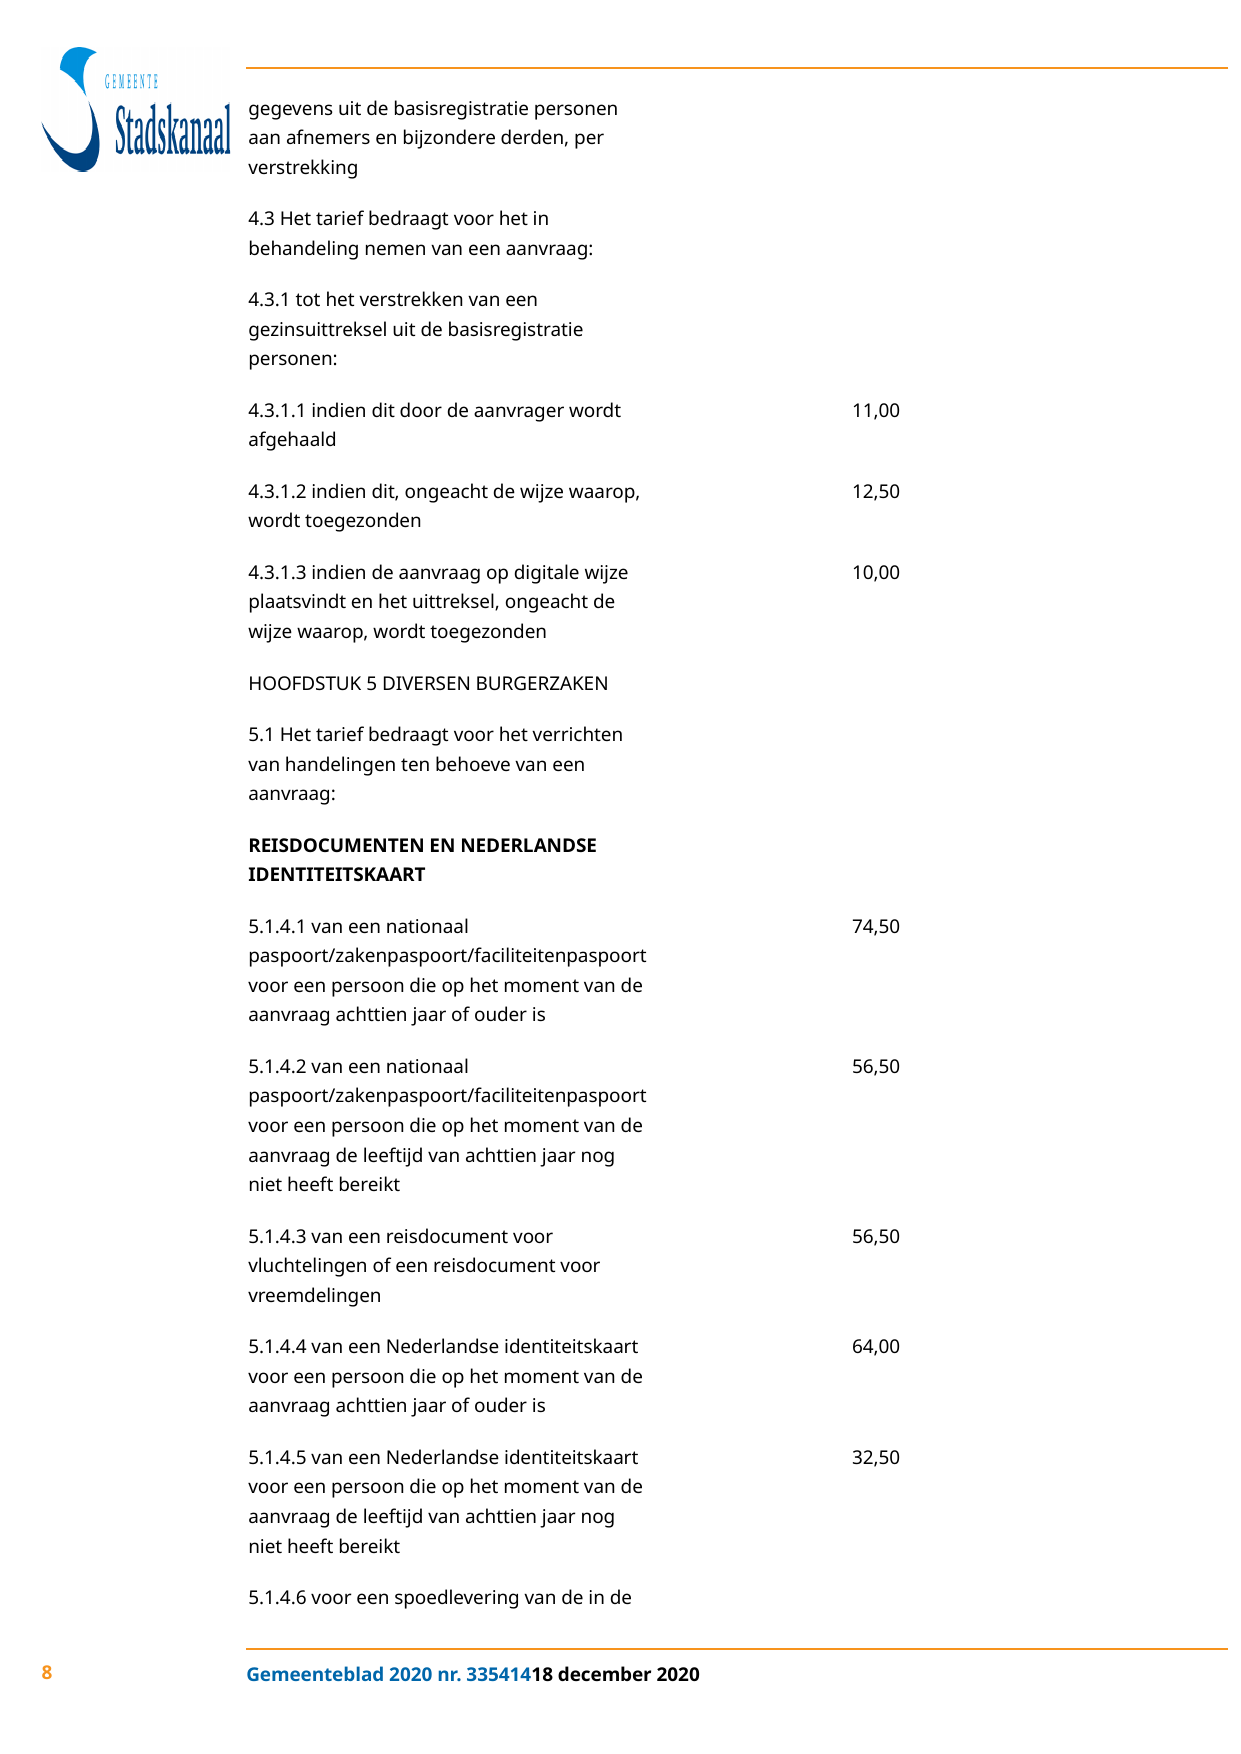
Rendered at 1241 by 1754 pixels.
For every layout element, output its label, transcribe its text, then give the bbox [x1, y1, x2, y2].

picture [41, 47, 231, 172]
table_cell [248, 1028, 652, 1053]
table_cell [652, 397, 852, 452]
table_cell [248, 644, 652, 670]
table_cell [652, 371, 852, 397]
table_cell 5.1.4.1 van een nationaal paspoort/zakenpaspoort/faciliteitenpaspoort voor een persoon die op het moment van de aanvraag achttien jaar of ouder is [248, 913, 652, 1027]
table_cell [652, 1419, 852, 1444]
table_cell 10,00 [852, 559, 1052, 644]
table_cell [852, 534, 1052, 559]
table_cell [652, 478, 852, 533]
table_cell 5.1.4.6 voor een spoedlevering van de in de [248, 1584, 652, 1610]
table_cell 5.1.4.2 van een nationaal paspoort/zakenpaspoort/faciliteitenpaspoort voor een persoon die op het moment van de aanvraag de leeftijd van achttien jaar nog niet heeft bereikt [248, 1053, 652, 1197]
table_cell 74,50 [852, 913, 1052, 1027]
table_cell 32,50 [852, 1444, 1052, 1559]
table_cell [248, 806, 652, 832]
table_cell [852, 205, 1052, 261]
table_cell [652, 887, 852, 913]
table_cell 5.1.4.4 van een Nederlandse identiteitskaart voor een persoon die op het moment van de aanvraag achttien jaar of ouder is [248, 1334, 652, 1418]
table_cell 4.3.1 tot het verstrekken van een gezinsuittreksel uit de basisregistratie personen: [248, 286, 652, 371]
table_cell 4.3.1.1 indien dit door de aanvrager wordt afgehaald [248, 397, 652, 452]
table_cell [248, 180, 652, 205]
table_cell [852, 887, 1052, 913]
table_cell [248, 534, 652, 559]
table_cell [652, 696, 852, 721]
table_cell [248, 1197, 652, 1223]
table_cell [652, 1444, 852, 1559]
table_cell [652, 1028, 852, 1053]
table_cell [852, 644, 1052, 670]
table_cell 56,50 [852, 1223, 1052, 1308]
table_cell [652, 1559, 852, 1584]
table_cell [248, 1419, 652, 1444]
table_cell [852, 1308, 1052, 1333]
table_cell [652, 1334, 852, 1418]
table_cell [652, 559, 852, 644]
table_cell [652, 670, 852, 696]
table_cell [652, 832, 852, 887]
table_cell 4.3 Het tarief bedraagt voor het in behandeling nemen van een aanvraag: [248, 205, 652, 261]
table_cell [248, 453, 652, 478]
table_cell 12,50 [852, 478, 1052, 533]
table_cell gegevens uit de basisregistratie personen aan afnemers en bijzondere derden, per verstrekking [248, 95, 652, 180]
table_cell [852, 1559, 1052, 1584]
table_cell 4.3.1.3 indien de aanvraag op digitale wijze plaatsvindt en het uittreksel, ongeacht de wijze waarop, wordt toegezonden [248, 559, 652, 644]
table_cell 11,00 [852, 397, 1052, 452]
table_cell [652, 453, 852, 478]
table_cell [652, 261, 852, 286]
table_cell [852, 696, 1052, 721]
table_cell [652, 1584, 852, 1610]
table_cell REISDOCUMENTEN EN NEDERLANDSE IDENTITEITSKAART [248, 832, 652, 887]
table_cell [852, 1584, 1052, 1610]
table_cell [652, 95, 852, 180]
table_cell [852, 286, 1052, 371]
table_cell [852, 1197, 1052, 1223]
table_cell [248, 371, 652, 397]
table_cell [652, 1308, 852, 1333]
table_cell [652, 1053, 852, 1197]
table_cell [852, 453, 1052, 478]
table_cell [652, 180, 852, 205]
table_cell [652, 1223, 852, 1308]
table_cell [652, 644, 852, 670]
table_cell [248, 887, 652, 913]
table_cell 56,50 [852, 1053, 1052, 1197]
table_cell [852, 1028, 1052, 1053]
table_cell 64,00 [852, 1334, 1052, 1418]
table_cell [652, 913, 852, 1027]
table_cell 5.1.4.3 van een reisdocument voor vluchtelingen of een reisdocument voor vreemdelingen [248, 1223, 652, 1308]
table_cell [652, 721, 852, 806]
table_cell [852, 806, 1052, 832]
table_cell [652, 205, 852, 261]
table_cell [852, 721, 1052, 806]
table_cell [852, 670, 1052, 696]
table_cell 5.1.4.5 van een Nederlandse identiteitskaart voor een persoon die op het moment van de aanvraag de leeftijd van achttien jaar nog niet heeft bereikt [248, 1444, 652, 1559]
table_cell [652, 286, 852, 371]
table_cell [852, 371, 1052, 397]
table_cell [852, 180, 1052, 205]
table_cell HOOFDSTUK 5 DIVERSEN BURGERZAKEN [248, 670, 652, 696]
table_cell [248, 1308, 652, 1333]
table_cell [852, 95, 1052, 180]
table_cell [248, 1559, 652, 1584]
table_cell [248, 261, 652, 286]
table_cell [852, 832, 1052, 887]
table_cell [852, 1419, 1052, 1444]
table_cell 4.3.1.2 indien dit, ongeacht de wijze waarop, wordt toegezonden [248, 478, 652, 533]
table_cell [248, 696, 652, 721]
table_cell 5.1 Het tarief bedraagt voor het verrichten van handelingen ten behoeve van een aanvraag: [248, 721, 652, 806]
table_cell [652, 806, 852, 832]
table_cell [852, 261, 1052, 286]
table_cell [652, 1197, 852, 1223]
table_cell [652, 534, 852, 559]
